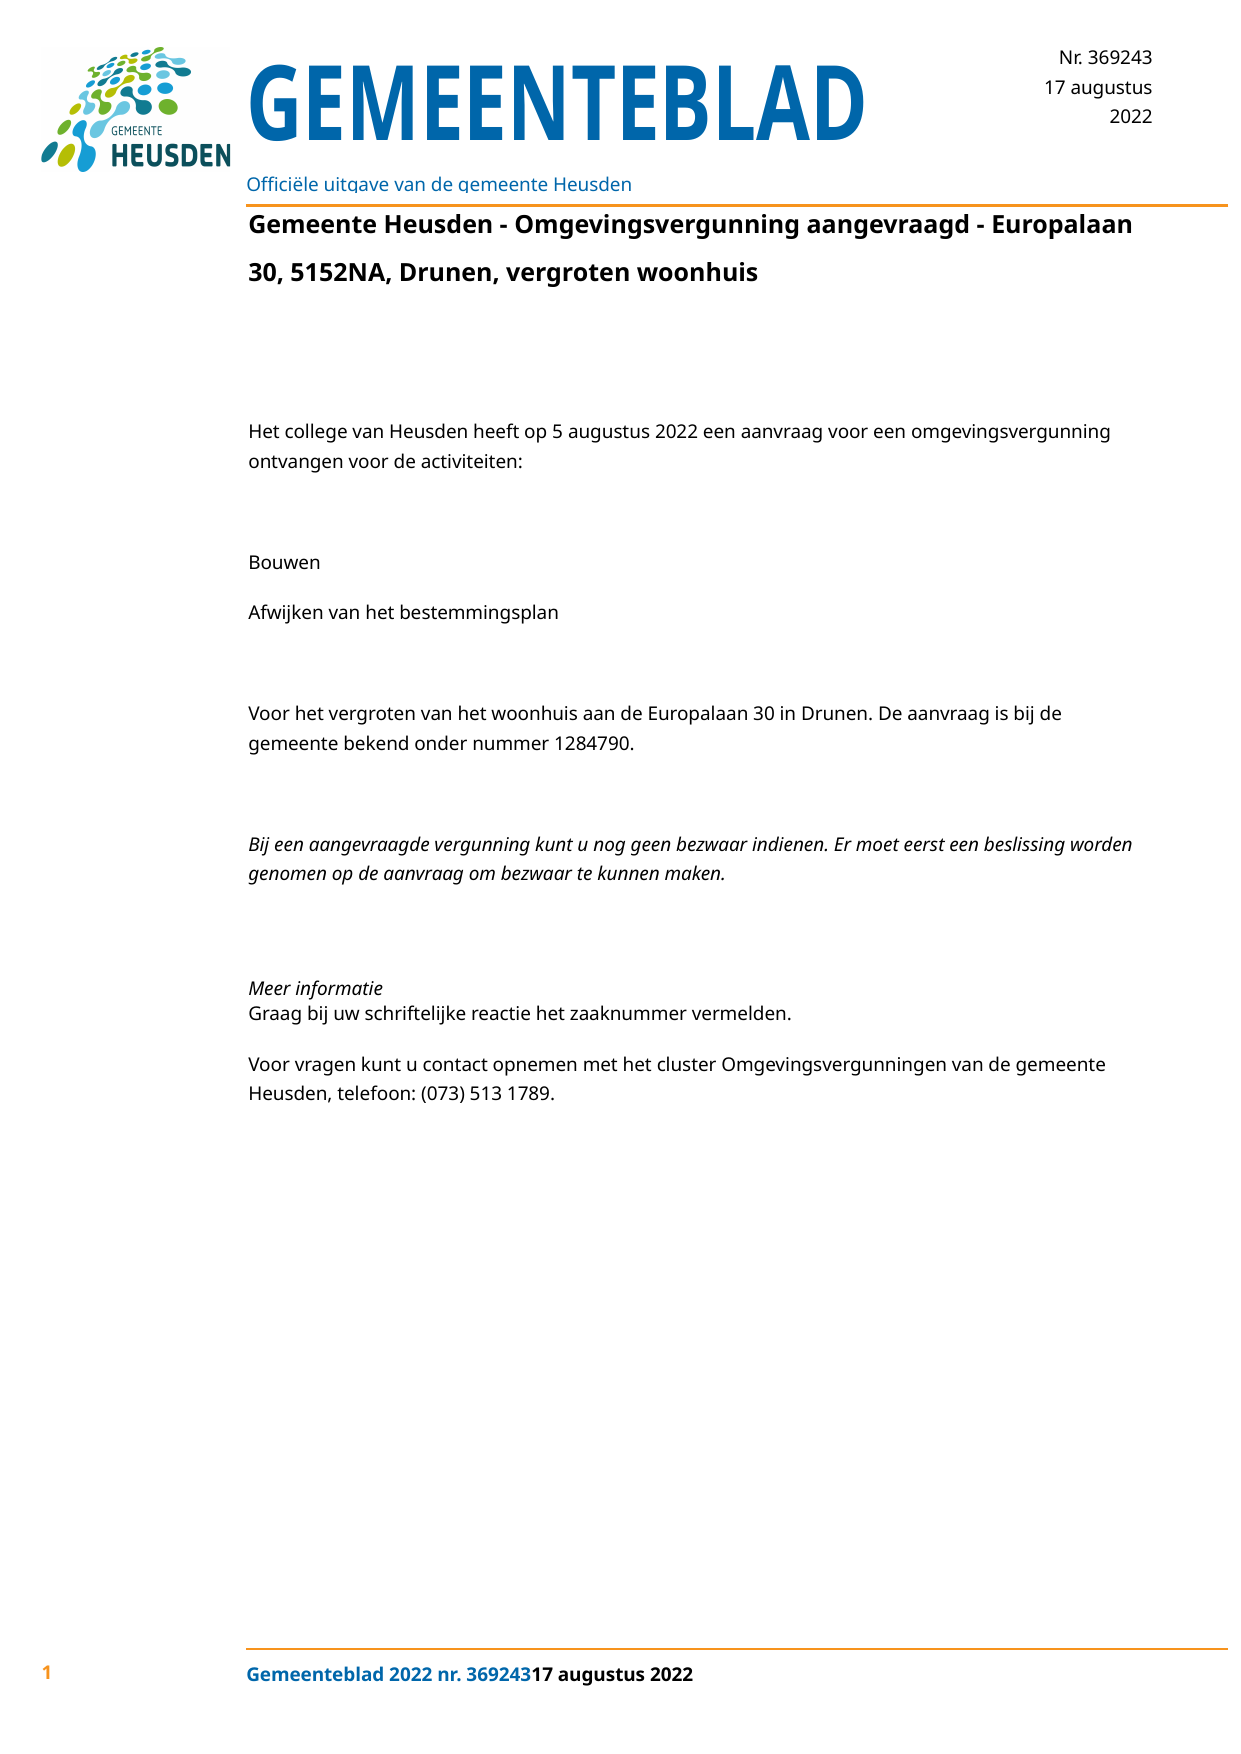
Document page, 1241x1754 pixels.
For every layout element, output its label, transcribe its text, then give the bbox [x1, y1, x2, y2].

text Bij een aangevraagde vergunning kunt u nog geen bezwaar indienen. Er moet eerst een beslissing worden genomen op de aanvraag om bezwaar te kunnen maken. [248, 831, 1152, 886]
text Het college van Heusden heeft op 5 augustus 2022 een aanvraag voor een omgevingsvergunning ontvangen voor de activiteiten: [248, 419, 1152, 474]
text Bouwen [248, 549, 1152, 575]
text Voor vragen kunt u contact opnemen met het cluster Omgevingsvergunningen van de gemeente Heusden, telefoon: (073) 513 1789. [248, 1051, 1152, 1106]
text Voor het vergroten van het woonhuis aan de Europalaan 30 in Drunen. De aanvraag is bij de gemeente bekend onder nummer 1284790. [248, 700, 1152, 756]
text Afwijken van het bestemmingsplan [248, 599, 1152, 625]
text Graag bij uw schriftelijke reactie het zaaknummer vermelden. [248, 1001, 1152, 1026]
text Gemeente Heusden - Omgevingsvergunning aangevraagd - Europalaan 30, 5152NA, Drunen, vergroten woonhuis [248, 207, 1152, 288]
picture [41, 47, 231, 172]
text Meer informatie [248, 975, 1152, 1001]
